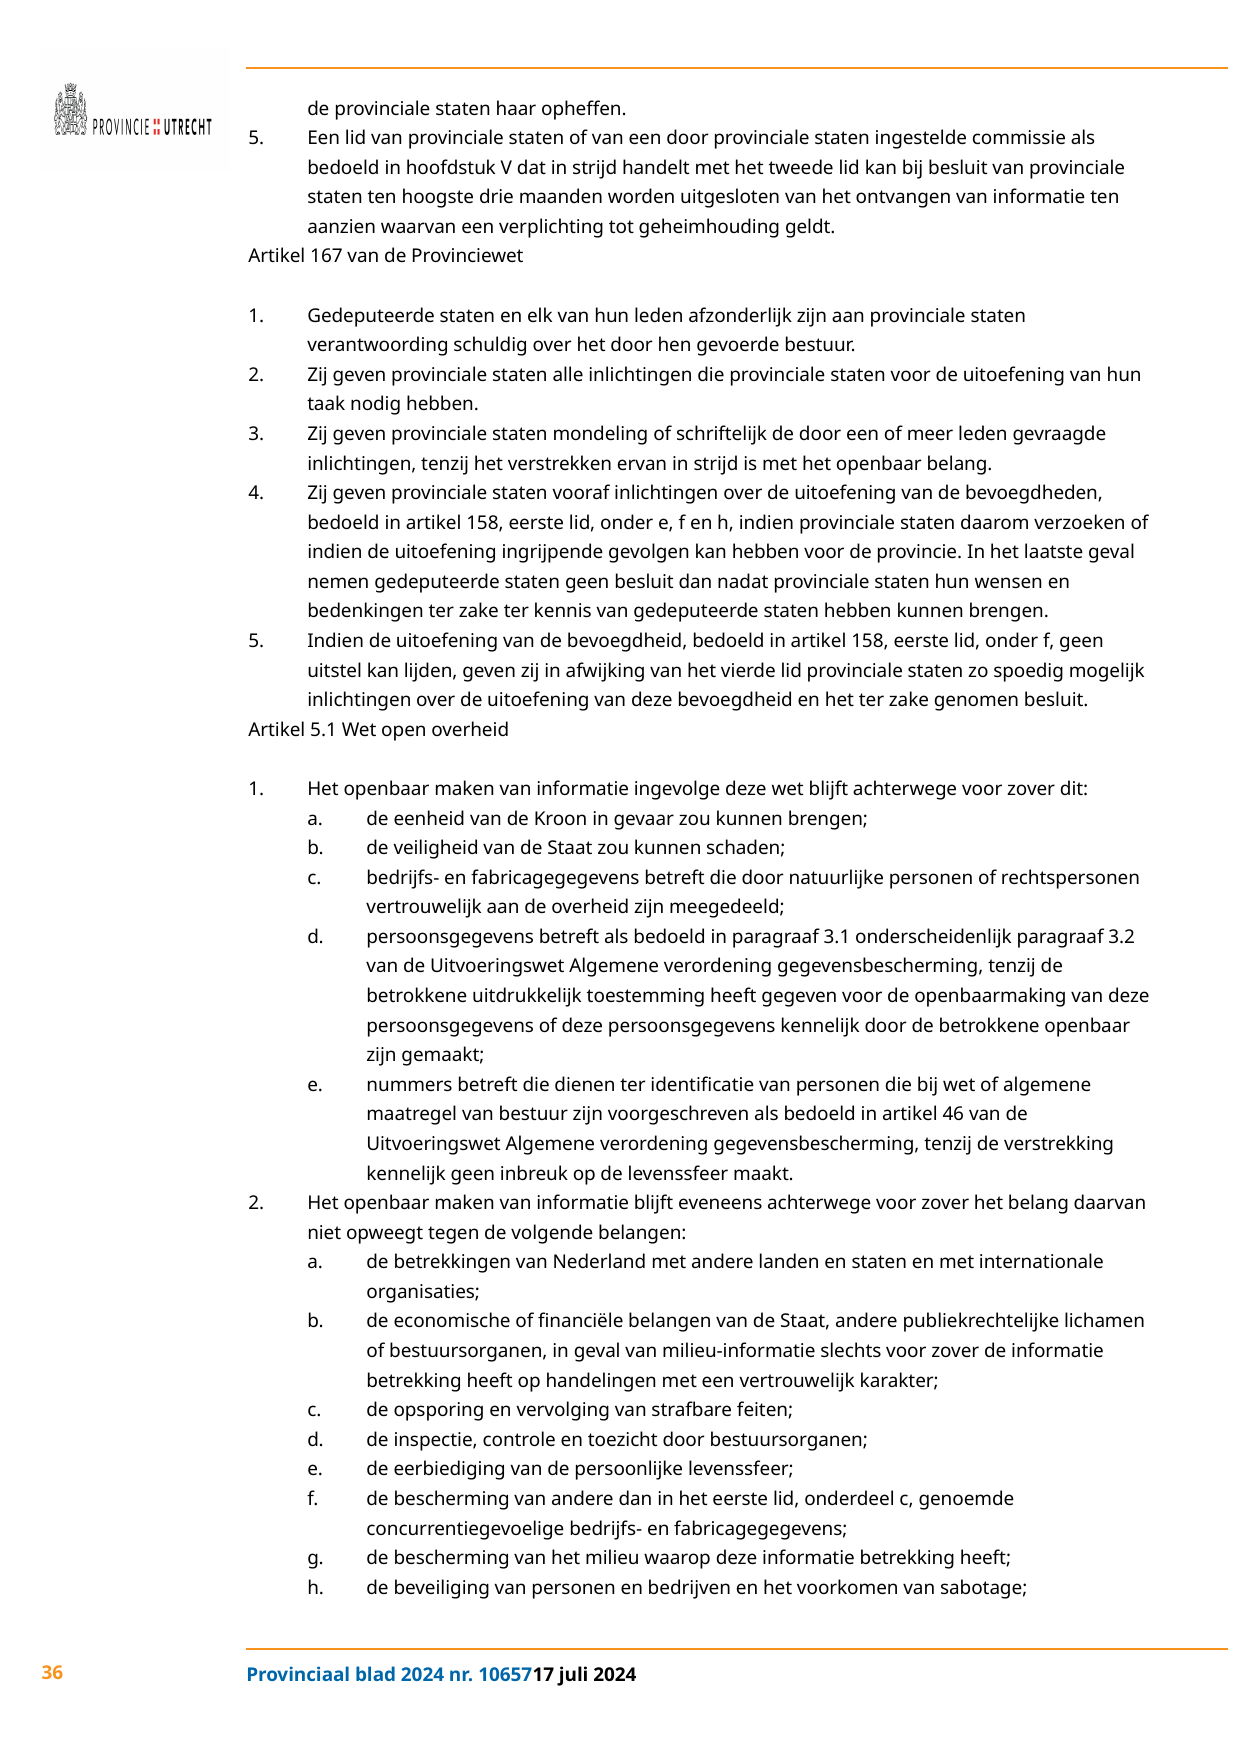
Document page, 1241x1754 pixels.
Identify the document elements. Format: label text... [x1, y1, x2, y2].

list Indien de uitoefening van de bevoegdheid, bedoeld in artikel 158, eerste lid, onder f, geen uitstel kan lijden, geven zij in afwijking van het vierde lid provinciale staten zo spoedig mogelijk inlichtingen over de uitoefening van deze bevoegdheid en het ter zake genomen besluit. [248, 627, 1152, 712]
list de beveiliging van personen en bedrijven en het voorkomen van sabotage; [307, 1574, 1152, 1600]
list de inspectie, controle en toezicht door bestuursorganen; [307, 1426, 1152, 1452]
list de betrekkingen van Nederland met andere landen en staten en met internationale organisaties; [307, 1248, 1152, 1304]
list Gedeputeerde staten en elk van hun leden afzonderlijk zijn aan provinciale staten verantwoording schuldig over het door hen gevoerde bestuur. [248, 302, 1152, 357]
list de opsporing en vervolging van strafbare feiten; [307, 1396, 1152, 1422]
list nummers betreft die dienen ter identificatie van personen die bij wet of algemene maatregel van bestuur zijn voorgeschreven als bedoeld in artikel 46 van de Uitvoeringswet Algemene verordening gegevensbescherming, tenzij de verstrekking kennelijk geen inbreuk op de levenssfeer maakt. [307, 1071, 1152, 1186]
text Artikel 167 van de Provinciewet [248, 243, 1152, 268]
list de bescherming van andere dan in het eerste lid, onderdeel c, genoemde concurrentiegevoelige bedrijfs- en fabricagegegevens; [307, 1485, 1152, 1541]
list Zij geven provinciale staten alle inlichtingen die provinciale staten voor de uitoefening van hun taak nodig hebben. [248, 361, 1152, 416]
text Artikel 5.1 Wet open overheid [248, 716, 1152, 742]
list de provinciale staten haar opheffen. [248, 95, 1152, 121]
list bedrijfs- en fabricagegegevens betreft die door natuurlijke personen of rechtspersonen vertrouwelijk aan de overheid zijn meegedeeld; [307, 864, 1152, 919]
list de economische of financiële belangen van de Staat, andere publiekrechtelijke lichamen of bestuursorganen, in geval van milieu-informatie slechts voor zover de informatie betrekking heeft op handelingen met een vertrouwelijk karakter; [307, 1308, 1152, 1393]
list de veiligheid van de Staat zou kunnen schaden; [307, 834, 1152, 860]
list persoonsgegevens betreft als bedoeld in paragraaf 3.1 onderscheidenlijk paragraaf 3.2 van de Uitvoeringswet Algemene verordening gegevensbescherming, tenzij de betrokkene uitdrukkelijk toestemming heeft gegeven voor de openbaarmaking van deze persoonsgegevens of deze persoonsgegevens kennelijk door de betrokkene openbaar zijn gemaakt; [307, 923, 1152, 1067]
list Een lid van provinciale staten of van een door provinciale staten ingestelde commissie als bedoeld in hoofdstuk V dat in strijd handelt met het tweede lid kan bij besluit van provinciale staten ten hoogste drie maanden worden uitgesloten van het ontvangen van informatie ten aanzien waarvan een verplichting tot geheimhouding geldt. [248, 124, 1152, 239]
list de eenheid van de Kroon in gevaar zou kunnen brengen; [307, 805, 1152, 831]
list Het openbaar maken van informatie ingevolge deze wet blijft achterwege voor zover dit: [248, 775, 1152, 801]
picture [41, 47, 231, 172]
list de bescherming van het milieu waarop deze informatie betrekking heeft; [307, 1544, 1152, 1570]
list Zij geven provinciale staten vooraf inlichtingen over de uitoefening van de bevoegdheden, bedoeld in artikel 158, eerste lid, onder e, f en h, indien provinciale staten daarom verzoeken of indien de uitoefening ingrijpende gevolgen kan hebben voor de provincie. In het laatste geval nemen gedeputeerde staten geen besluit dan nadat provinciale staten hun wensen en bedenkingen ter zake ter kennis van gedeputeerde staten hebben kunnen brengen. [248, 479, 1152, 623]
list Het openbaar maken van informatie blijft eveneens achterwege voor zover het belang daarvan niet opweegt tegen de volgende belangen: [248, 1189, 1152, 1245]
list Zij geven provinciale staten mondeling of schriftelijk de door een of meer leden gevraagde inlichtingen, tenzij het verstrekken ervan in strijd is met het openbaar belang. [248, 420, 1152, 476]
list de eerbiediging van de persoonlijke levenssfeer; [307, 1456, 1152, 1481]
